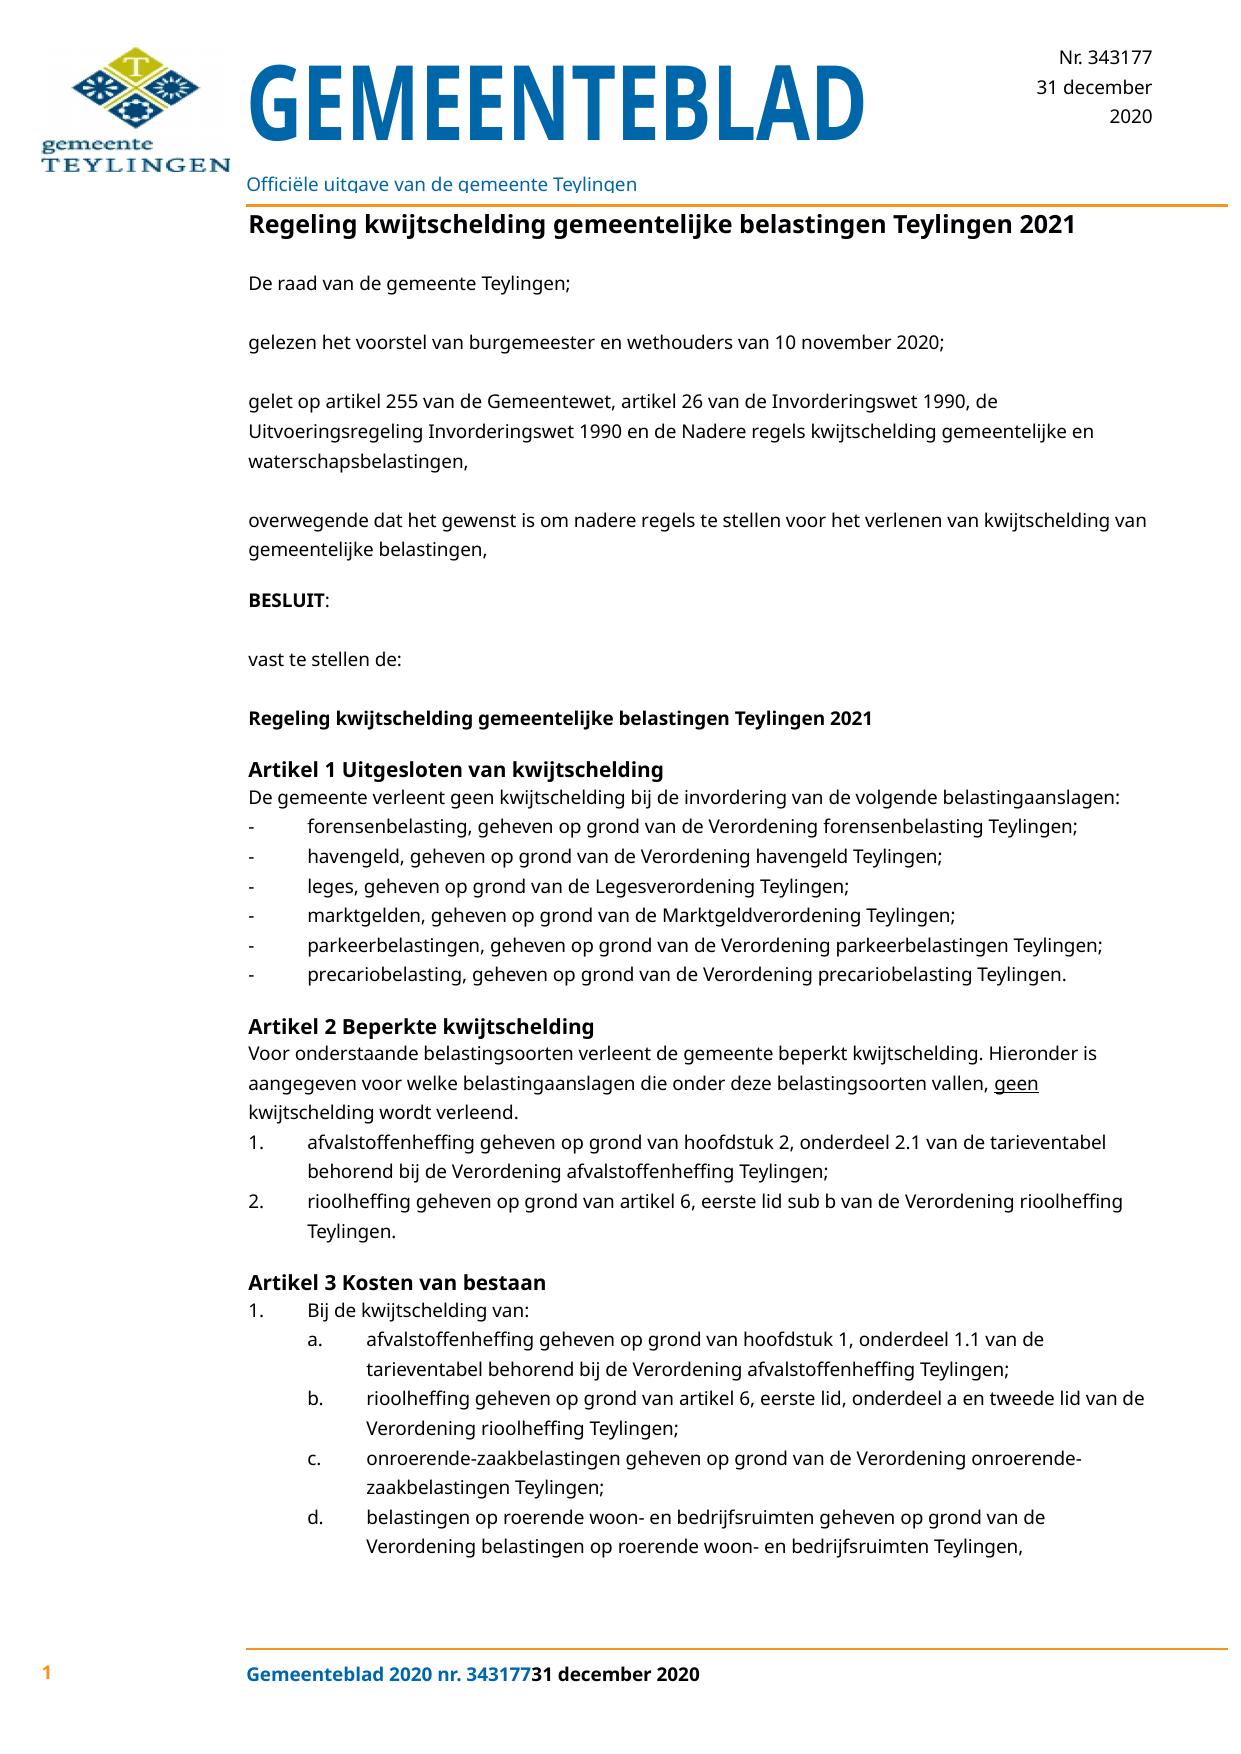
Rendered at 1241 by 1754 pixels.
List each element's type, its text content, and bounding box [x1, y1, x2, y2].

text De raad van de gemeente Teylingen; [248, 270, 1152, 296]
list havengeld, geheven op grond van de Verordening havengeld Teylingen; [248, 843, 1152, 869]
list rioolheffing geheven op grond van artikel 6, eerste lid sub b van de Verordening rioolheffing Teylingen. [248, 1188, 1152, 1244]
text overwegende dat het gewenst is om nadere regels te stellen voor het verlenen van kwijtschelding van gemeentelijke belastingen, [248, 507, 1152, 562]
text Artikel 1 Uitgesloten van kwijtschelding [248, 756, 1152, 784]
list leges, geheven op grond van de Legesverordening Teylingen; [248, 873, 1152, 898]
text BESLUIT: [248, 587, 1152, 613]
list marktgelden, geheven op grond van de Marktgeldverordening Teylingen; [248, 902, 1152, 928]
list rioolheffing geheven op grond van artikel 6, eerste lid, onderdeel a en tweede lid van de Verordening rioolheffing Teylingen; [307, 1386, 1152, 1441]
list parkeerbelastingen, geheven op grond van de Verordening parkeerbelastingen Teylingen; [248, 932, 1152, 958]
list belastingen op roerende woon- en bedrijfsruimten geheven op grond van de Verordening belastingen op roerende woon- en bedrijfsruimten Teylingen, [307, 1504, 1152, 1559]
list onroerende-zaakbelastingen geheven op grond van de Verordening onroerende-zaakbelastingen Teylingen; [307, 1445, 1152, 1500]
list afvalstoffenheffing geheven op grond van hoofdstuk 2, onderdeel 2.1 van de tarieventabel behorend bij de Verordening afvalstoffenheffing Teylingen; [248, 1129, 1152, 1184]
list Bij de kwijtschelding van: [248, 1297, 1152, 1322]
picture [41, 47, 231, 172]
text De gemeente verleent geen kwijtschelding bij de invordering van de volgende belastingaanslagen: [248, 784, 1152, 810]
text Regeling kwijtschelding gemeentelijke belastingen Teylingen 2021 [248, 207, 1152, 241]
text gelet op artikel 255 van de Gemeentewet, artikel 26 van de Invorderingswet 1990, de Uitvoeringsregeling Invorderingswet 1990 en de Nadere regels kwijtschelding gemeentelijke en waterschapsbelastingen, [248, 389, 1152, 473]
list afvalstoffenheffing geheven op grond van hoofdstuk 1, onderdeel 1.1 van de tarieventabel behorend bij de Verordening afvalstoffenheffing Teylingen; [307, 1326, 1152, 1382]
text Voor onderstaande belastingsoorten verleent de gemeente beperkt kwijtschelding. Hieronder is aangegeven voor welke belastingaanslagen die onder deze belastingsoorten vallen, geen kwijtschelding wordt verleend. [248, 1040, 1152, 1125]
text vast te stellen de: [248, 646, 1152, 672]
text Artikel 3 Kosten van bestaan [248, 1268, 1152, 1297]
list precariobelasting, geheven op grond van de Verordening precariobelasting Teylingen. [248, 962, 1152, 987]
text Regeling kwijtschelding gemeentelijke belastingen Teylingen 2021 [248, 705, 1152, 731]
list forensenbelasting, geheven op grond van de Verordening forensenbelasting Teylingen; [248, 814, 1152, 839]
text gelezen het voorstel van burgemeester en wethouders van 10 november 2020; [248, 329, 1152, 355]
text Artikel 2 Beperkte kwijtschelding [248, 1012, 1152, 1040]
